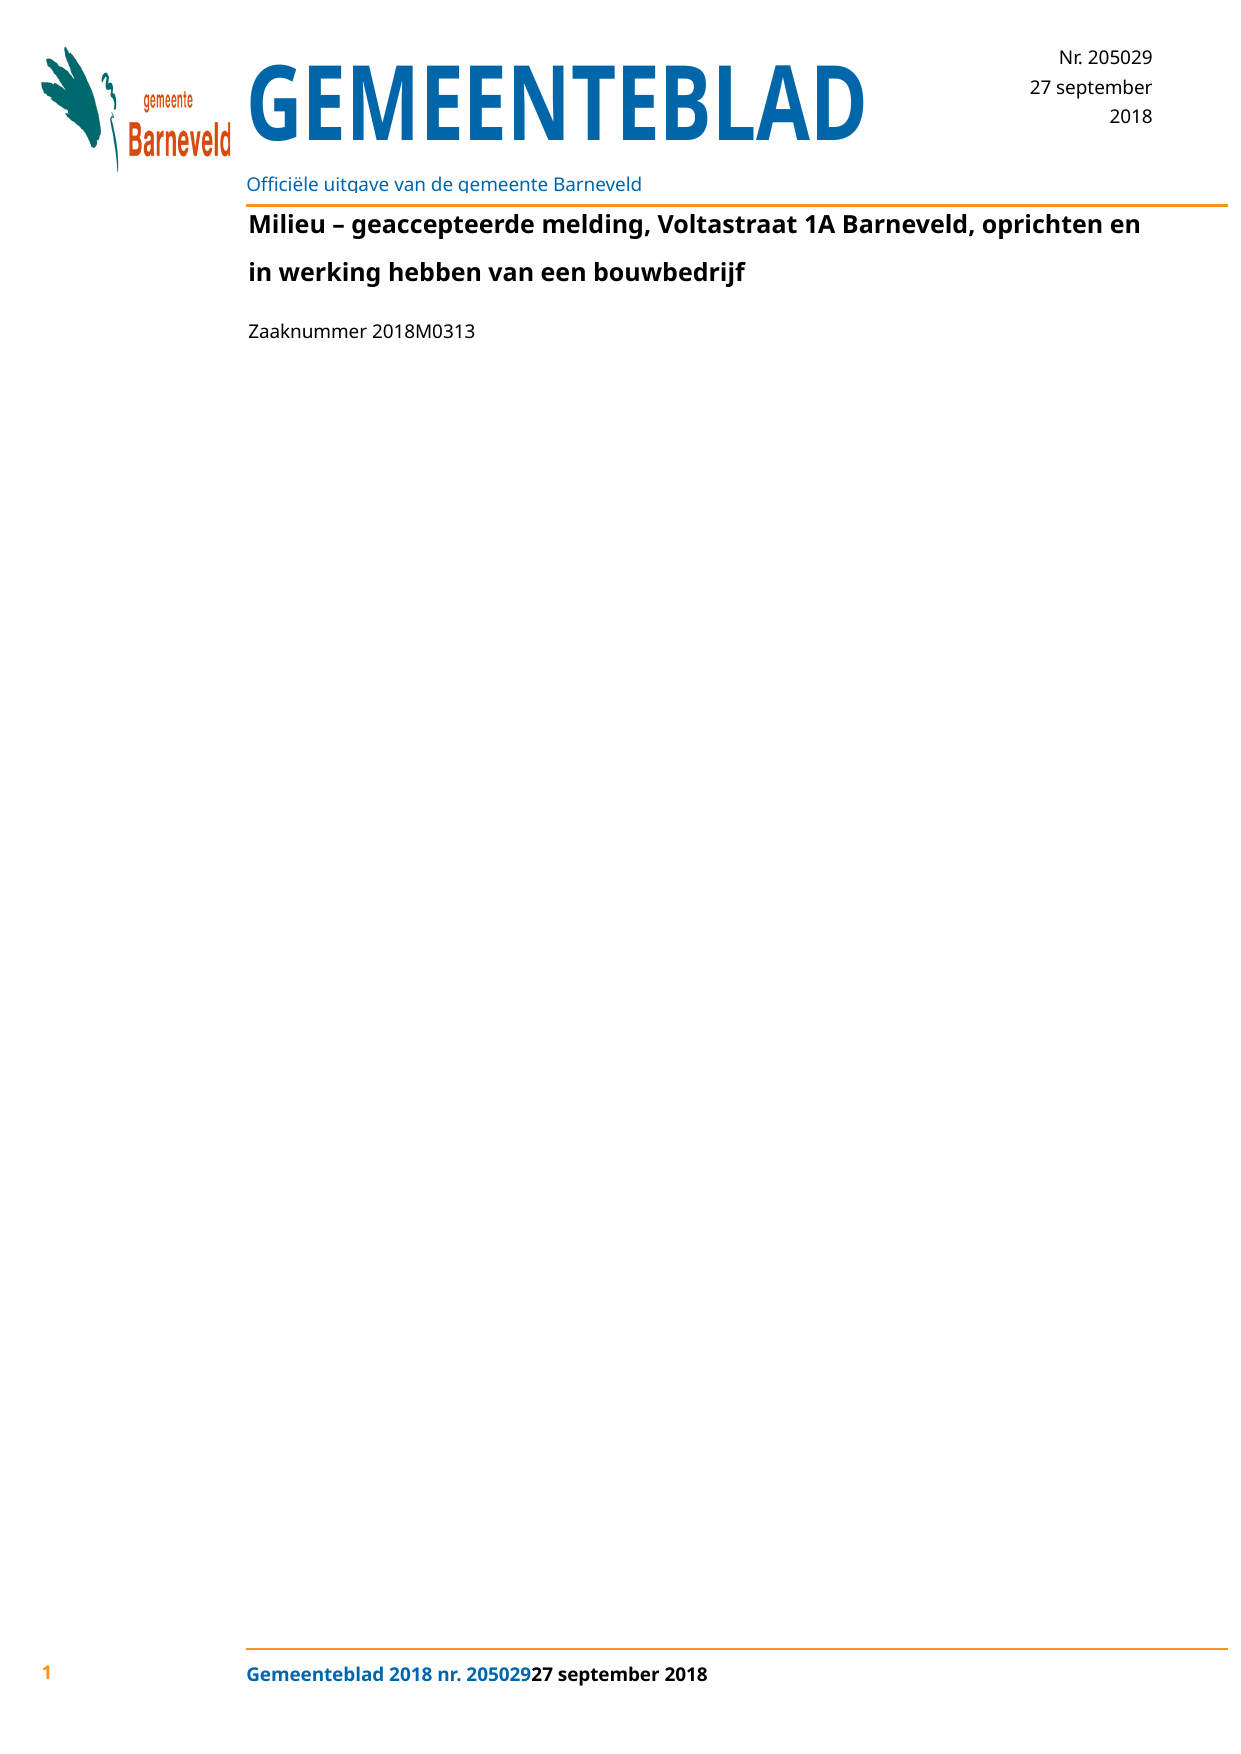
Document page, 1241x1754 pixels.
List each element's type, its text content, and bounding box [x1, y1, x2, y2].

picture [41, 47, 231, 172]
text Milieu – geaccepteerde melding, Voltastraat 1A Barneveld, oprichten en in werking hebben van een bouwbedrijf [248, 207, 1152, 288]
text Zaaknummer 2018M0313 [248, 318, 1152, 344]
